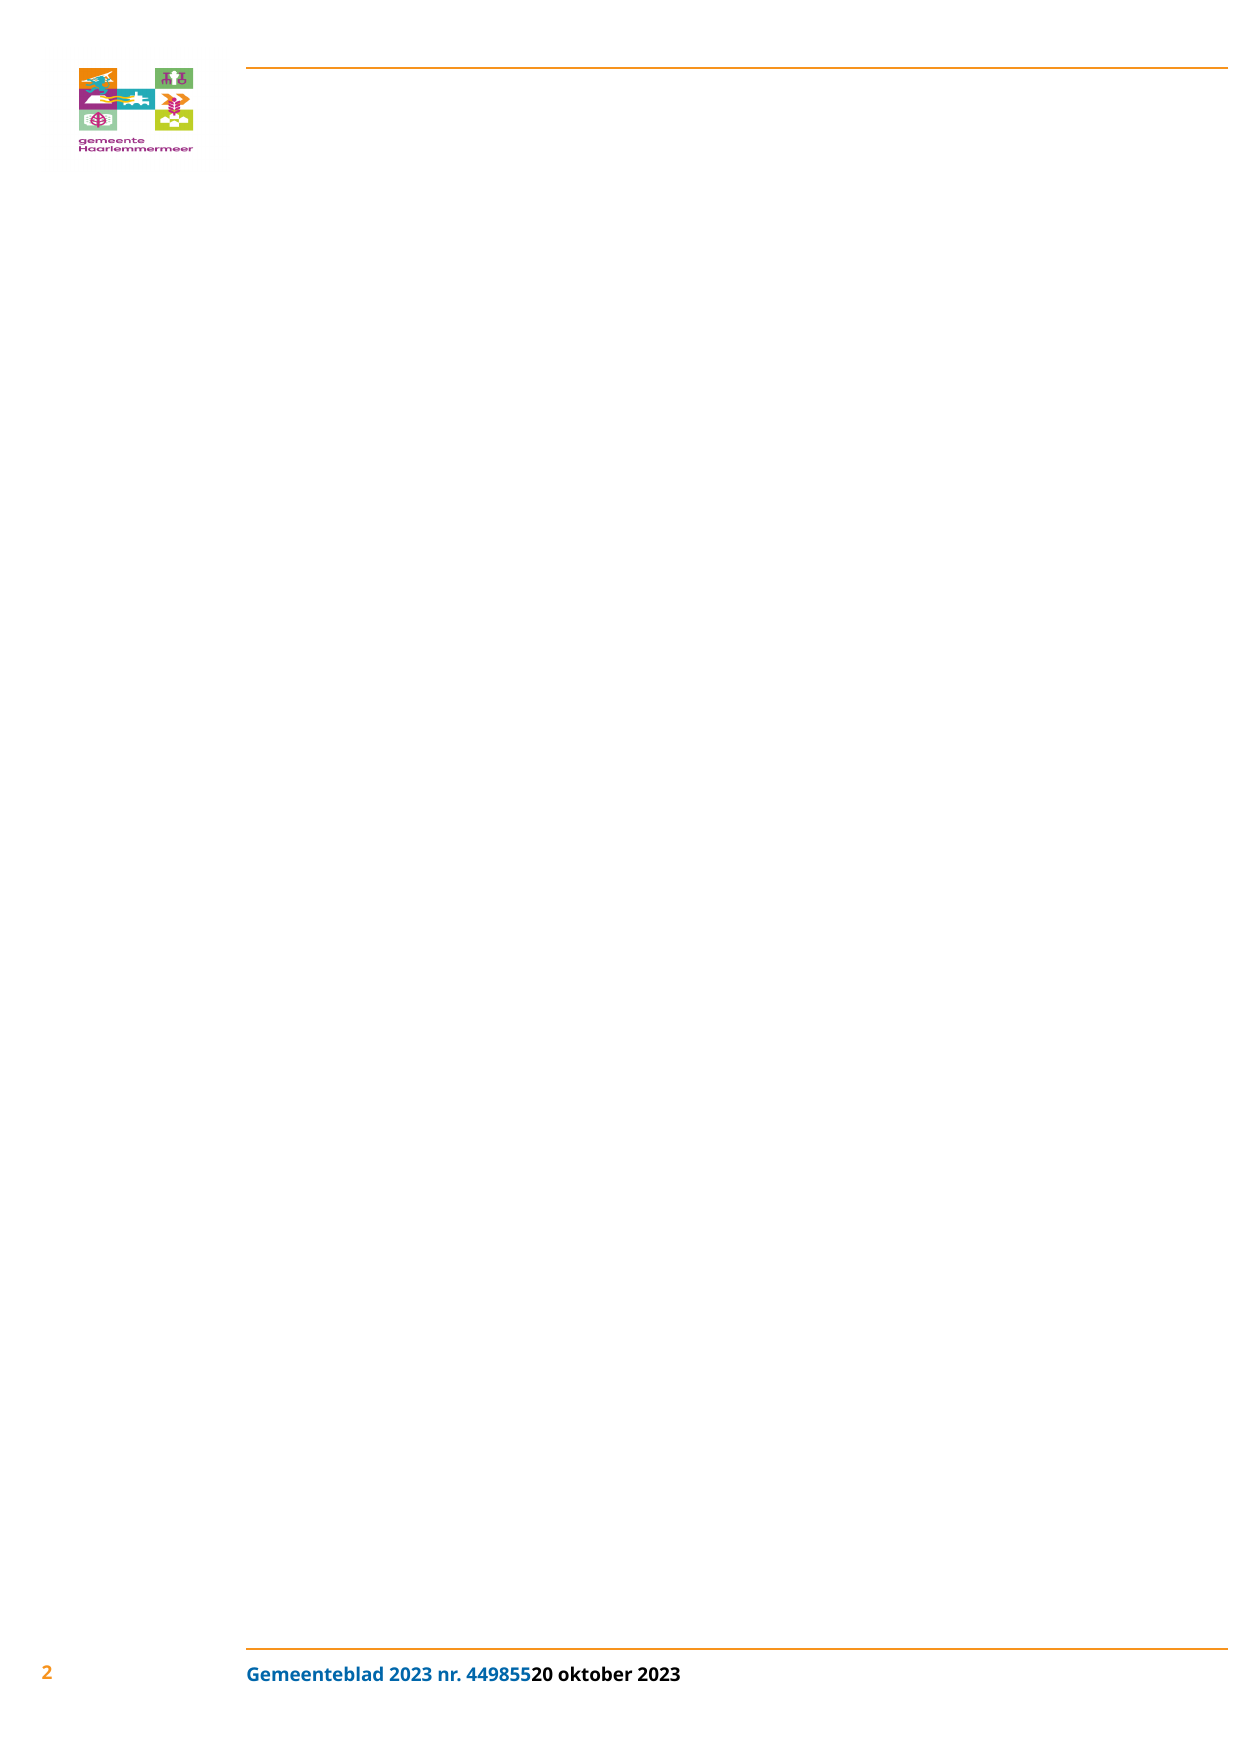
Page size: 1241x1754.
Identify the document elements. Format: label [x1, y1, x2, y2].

picture [41, 47, 231, 172]
